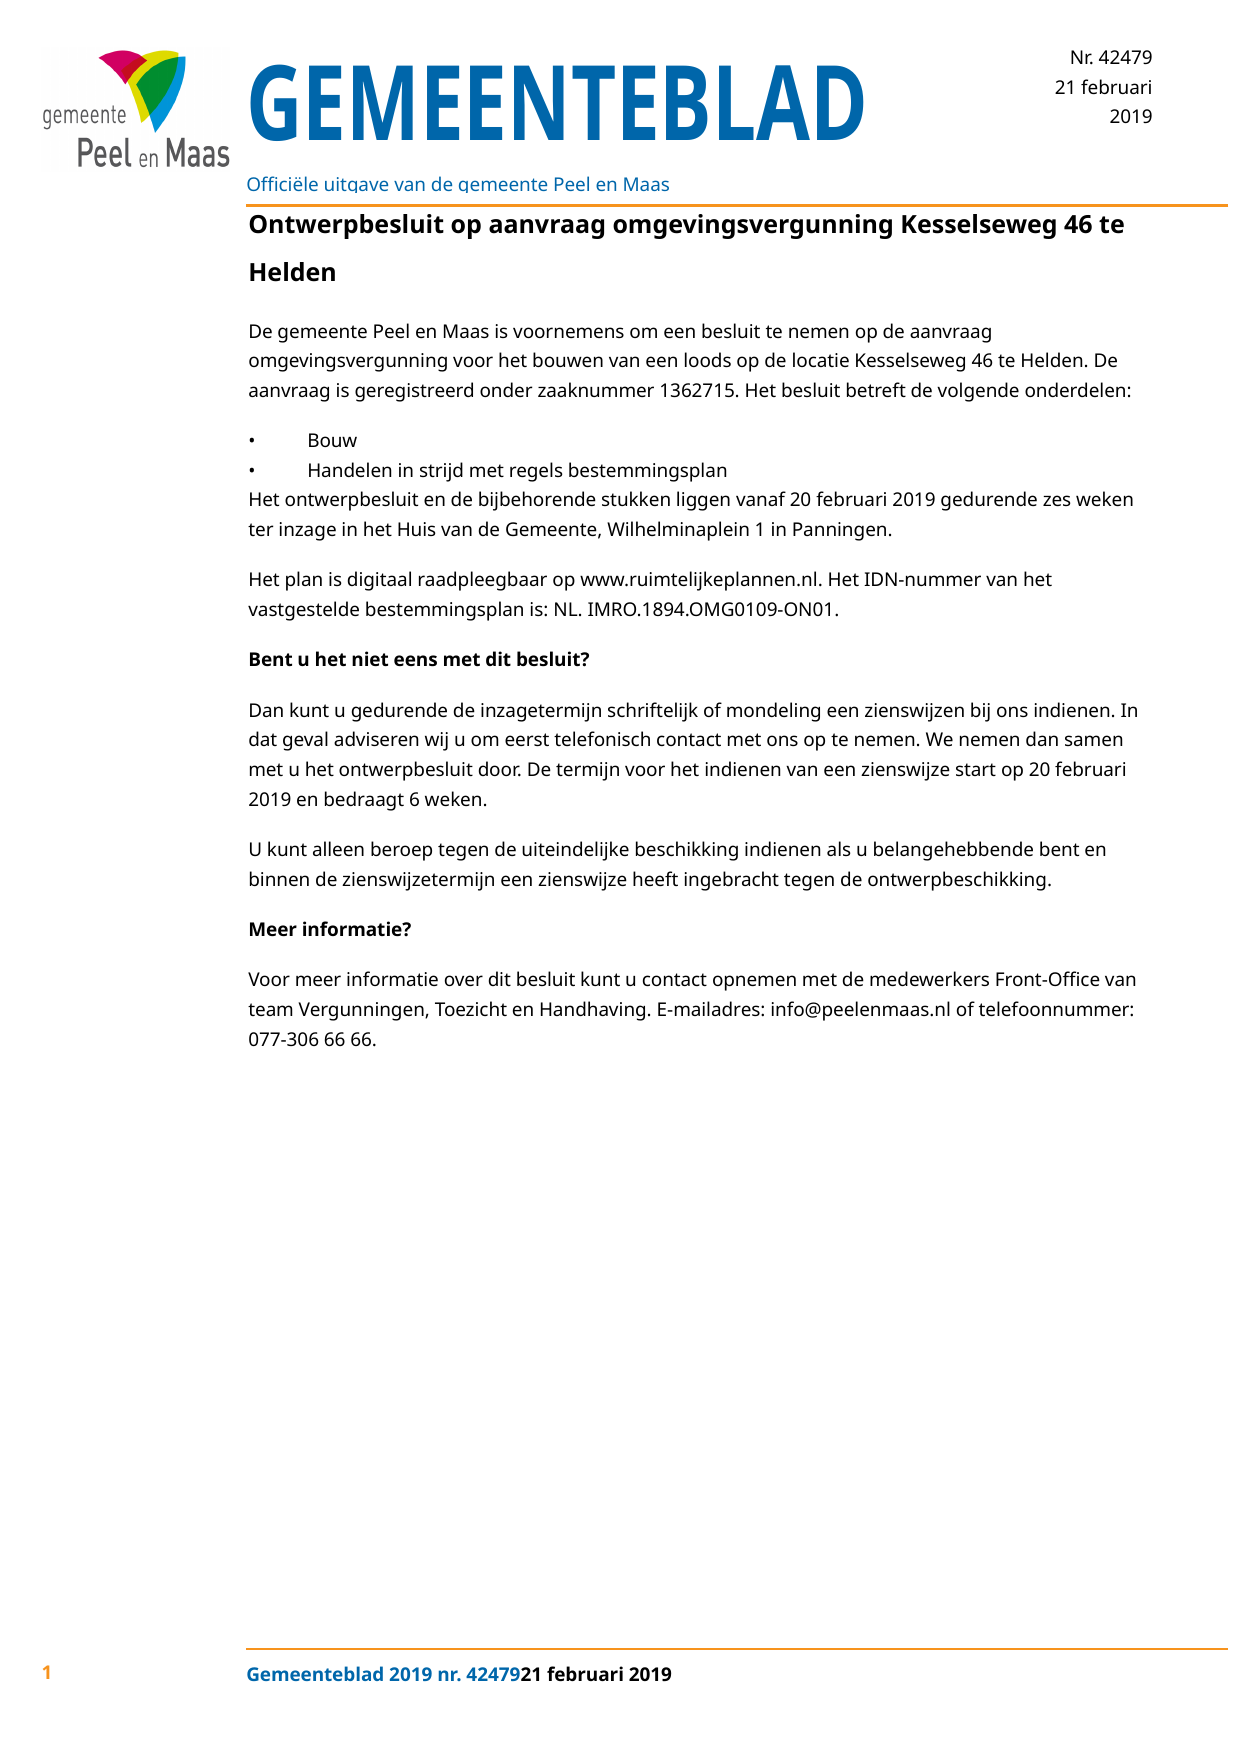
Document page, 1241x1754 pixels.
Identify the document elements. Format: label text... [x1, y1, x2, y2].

text Bent u het niet eens met dit besluit? [248, 647, 1152, 672]
text Meer informatie? [248, 916, 1152, 942]
list Handelen in strijd met regels bestemmingsplan [248, 457, 1152, 483]
text Ontwerpbesluit op aanvraag omgevingsvergunning Kesselseweg 46 te Helden [248, 207, 1152, 288]
text U kunt alleen beroep tegen de uiteindelijke beschikking indienen als u belangehebbende bent en binnen de zienswijzetermijn een zienswijze heeft ingebracht tegen de ontwerpbeschikking. [248, 836, 1152, 892]
text Voor meer informatie over dit besluit kunt u contact opnemen met de medewerkers Front-Office van team Vergunningen, Toezicht en Handhaving. E-mailadres: info@peelenmaas.nl of telefoonnummer: 077-306 66 66. [248, 967, 1152, 1052]
text Het plan is digitaal raadpleegbaar op www.ruimtelijkeplannen.nl. Het IDN-nummer van het vastgestelde bestemmingsplan is: NL. IMRO.1894.OMG0109-ON01. [248, 567, 1152, 622]
text Dan kunt u gedurende de inzagetermijn schriftelijk of mondeling een zienswijzen bij ons indienen. In dat geval adviseren wij u om eerst telefonisch contact met ons op te nemen. We nemen dan samen met u het ontwerpbesluit door. De termijn voor het indienen van een zienswijze start op 20 februari 2019 en bedraagt 6 weken. [248, 697, 1152, 812]
text Het ontwerpbesluit en de bijbehorende stukken liggen vanaf 20 februari 2019 gedurende zes weken ter inzage in het Huis van de Gemeente, Wilhelminaplein 1 in Panningen. [248, 487, 1152, 542]
text De gemeente Peel en Maas is voornemens om een besluit te nemen op de aanvraag omgevingsvergunning voor het bouwen van een loods op de locatie Kesselseweg 46 te Helden. De aanvraag is geregistreerd onder zaaknummer 1362715. Het besluit betreft de volgende onderdelen: [248, 318, 1152, 403]
list Bouw [248, 427, 1152, 453]
picture [41, 47, 231, 172]
